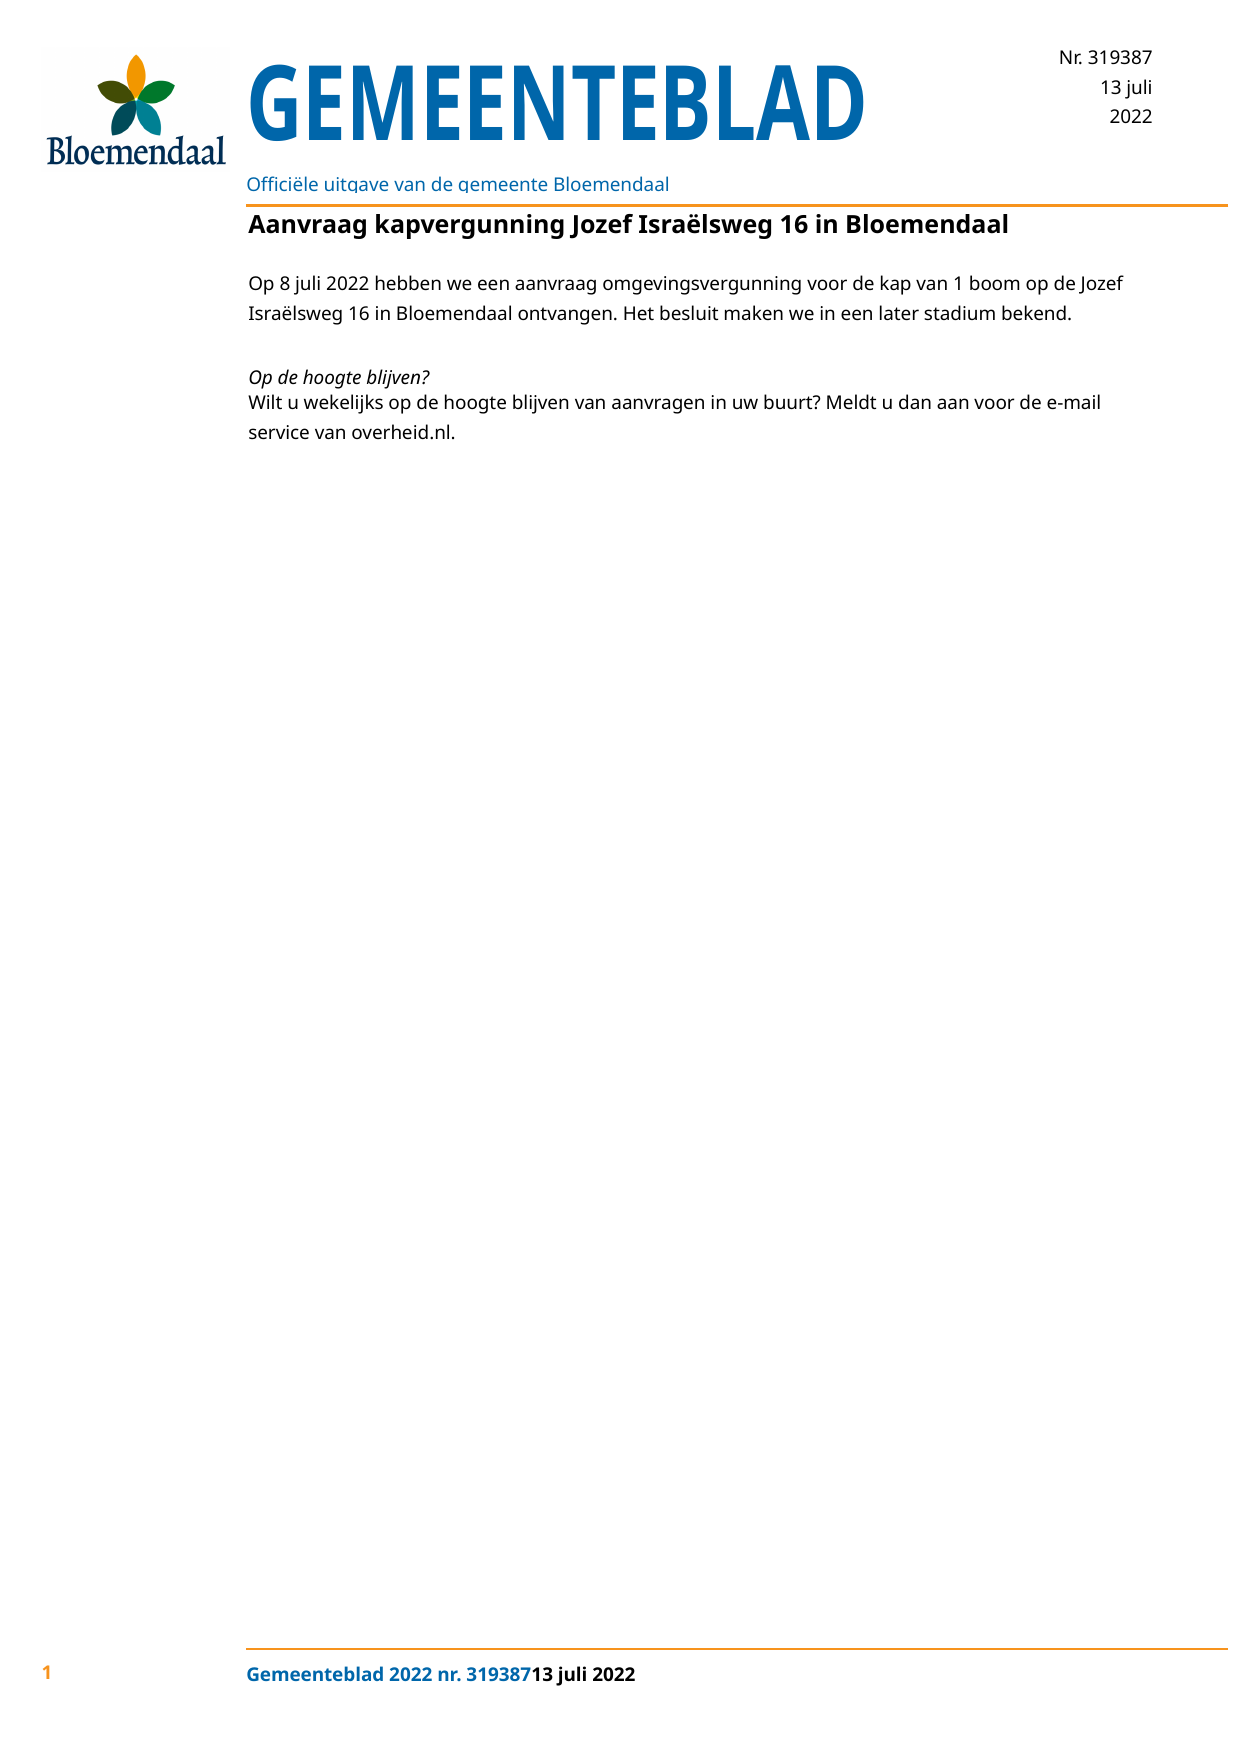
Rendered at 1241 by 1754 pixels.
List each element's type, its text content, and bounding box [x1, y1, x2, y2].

text Aanvraag kapvergunning Jozef Israëlsweg 16 in Bloemendaal [248, 207, 1152, 241]
picture [41, 47, 231, 172]
text Op de hoogte blijven? [248, 364, 1152, 389]
text Op 8 juli 2022 hebben we een aanvraag omgevingsvergunning voor de kap van 1 boom op de Jozef Israëlsweg 16 in Bloemendaal ontvangen. Het besluit maken we in een later stadium bekend. [248, 270, 1152, 326]
text Wilt u wekelijks op de hoogte blijven van aanvragen in uw buurt? Meldt u dan aan voor de e-mail service van overheid.nl. [248, 389, 1152, 445]
